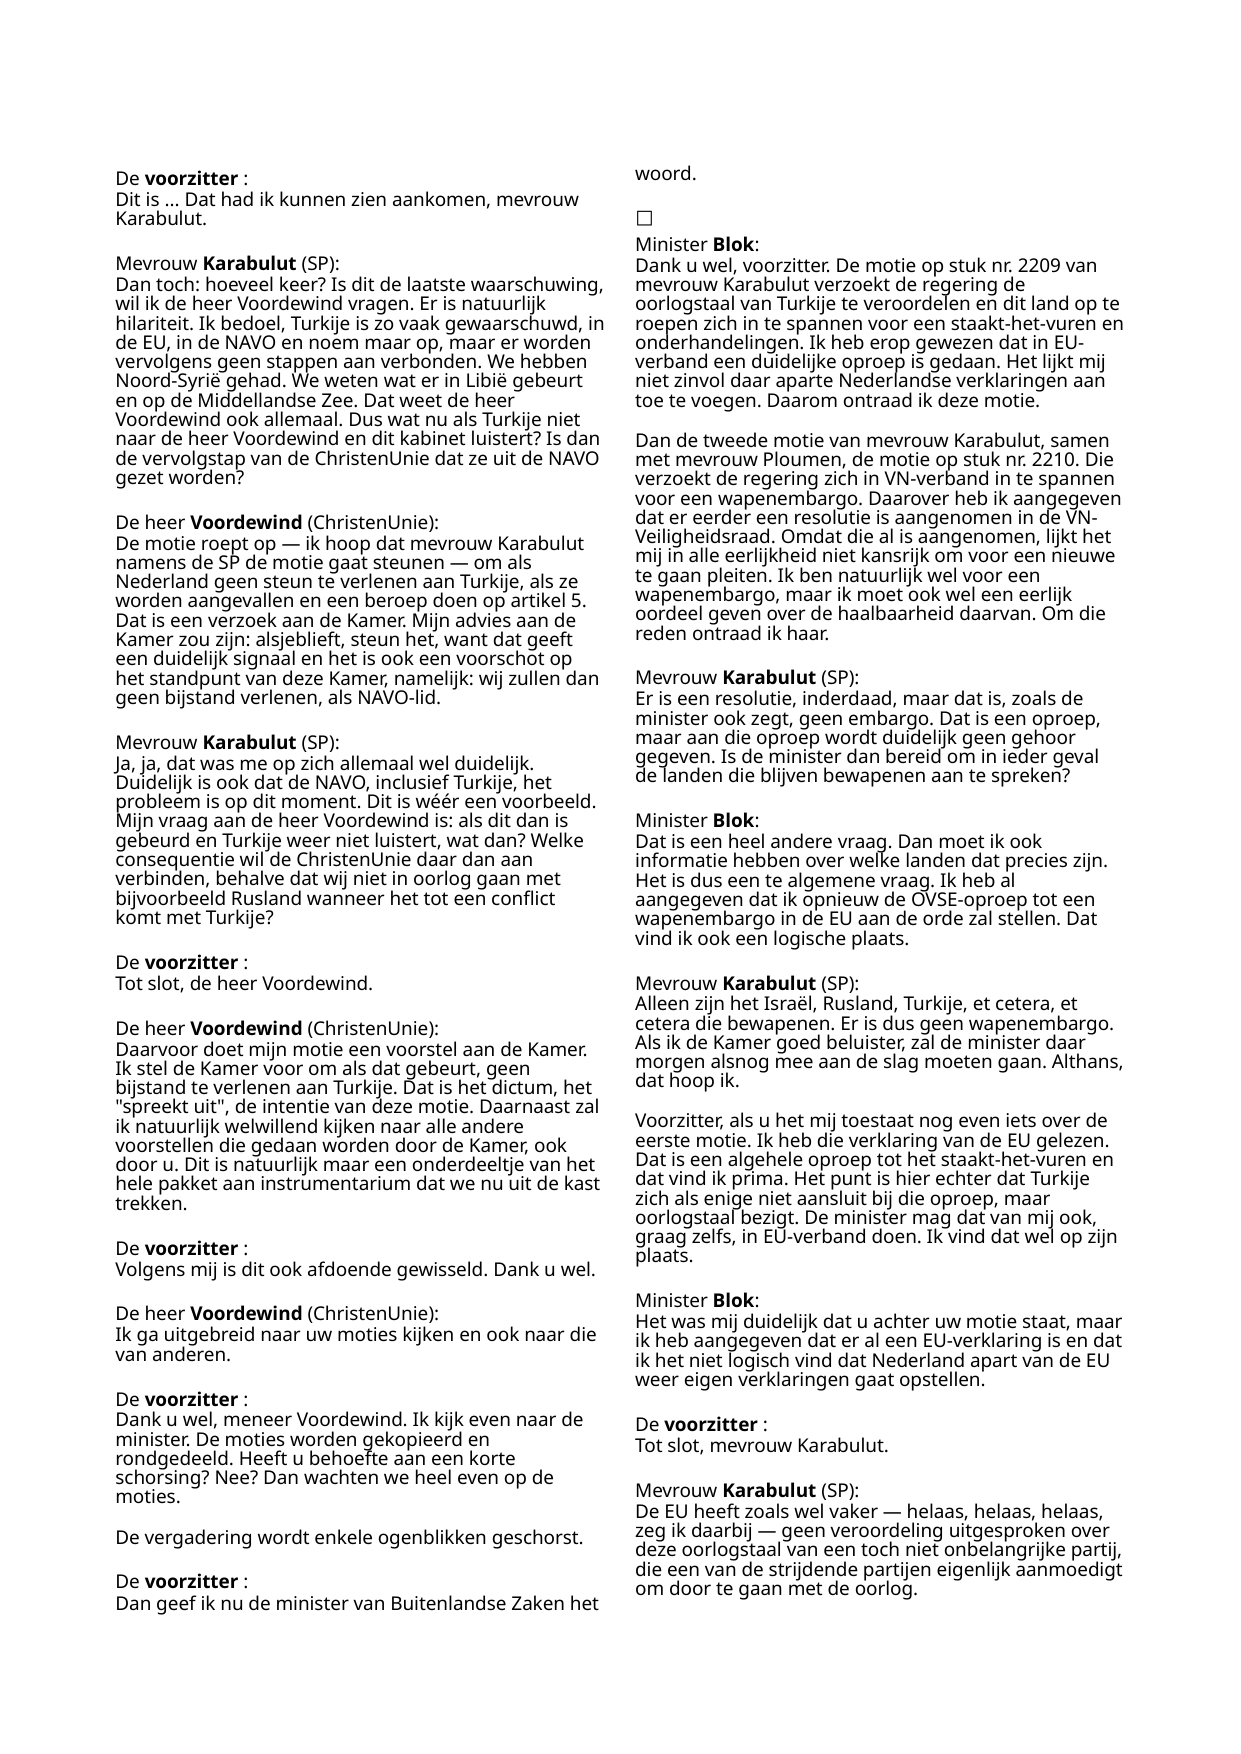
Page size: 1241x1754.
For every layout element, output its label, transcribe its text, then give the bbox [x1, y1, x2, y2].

text Mevrouw Karabulut (SP): [635, 970, 1125, 995]
text Minister Blok: [635, 807, 1125, 833]
text Er is een resolutie, inderdaad, maar dat is, zoals de minister ook zegt, geen embargo. Dat is een oproep, maar aan die oproep wordt duidelijk geen gehoor gegeven. Is de minister dan bereid om in ieder geval de landen die blijven bewapenen aan te spreken? [635, 690, 1125, 787]
text woord. [635, 165, 1125, 184]
text Alleen zijn het Israël, Rusland, Turkije, et cetera, et cetera die bewapenen. Er is dus geen wapenembargo. Als ik de Kamer goed beluister, zal de minister daar morgen alsnog mee aan de slag moeten gaan. Althans, dat hoop ik. [635, 995, 1125, 1092]
text Mevrouw Karabulut (SP): [115, 729, 605, 755]
text ⬜ [635, 205, 1125, 231]
text Het was mij duidelijk dat u achter uw motie staat, maar ik heb aangegeven dat er al een EU-verklaring is en dat ik het niet logisch vind dat Nederland apart van de EU weer eigen verklaringen gaat opstellen. [635, 1313, 1125, 1390]
text Dit is ... Dat had ik kunnen zien aankomen, mevrouw Karabulut. [115, 191, 605, 229]
text Mevrouw Karabulut (SP): [635, 664, 1125, 690]
text De voorzitter : [115, 165, 605, 191]
text Tot slot, de heer Voordewind. [115, 975, 605, 994]
text Ja, ja, dat was me op zich allemaal wel duidelijk. Duidelijk is ook dat de NAVO, inclusief Turkije, het probleem is op dit moment. Dit is wéér een voorbeeld. Mijn vraag aan de heer Voordewind is: als dit dan is gebeurd en Turkije weer niet luistert, wat dan? Welke consequentie wil de ChristenUnie daar dan aan verbinden, behalve dat wij niet in oorlog gaan met bijvoorbeeld Rusland wanneer het tot een conflict komt met Turkije? [115, 755, 605, 928]
text Voorzitter, als u het mij toestaat nog even iets over de eerste motie. Ik heb die verklaring van de EU gelezen. Dat is een algehele oproep tot het staakt-het-vuren en dat vind ik prima. Het punt is hier echter dat Turkije zich als enige niet aansluit bij die oproep, maar oorlogstaal bezigt. De minister mag dat van mij ook, graag zelfs, in EU-verband doen. Ik vind dat wel op zijn plaats. [635, 1112, 1125, 1267]
text Dan de tweede motie van mevrouw Karabulut, samen met mevrouw Ploumen, de motie op stuk nr. 2210. Die verzoekt de regering zich in VN-verband in te spannen voor een wapenembargo. Daarover heb ik aangegeven dat er eerder een resolutie is aangenomen in de VN-Veiligheidsraad. Omdat die al is aangenomen, lijkt het mij in alle eerlijkheid niet kansrijk om voor een nieuwe te gaan pleiten. Ik ben natuurlijk wel voor een wapenembargo, maar ik moet ook wel een eerlijk oordeel geven over de haalbaarheid daarvan. Om die reden ontraad ik haar. [635, 432, 1125, 644]
text Mevrouw Karabulut (SP): [635, 1477, 1125, 1503]
text Volgens mij is dit ook afdoende gewisseld. Dank u wel. [115, 1261, 605, 1280]
text Dank u wel, voorzitter. De motie op stuk nr. 2209 van mevrouw Karabulut verzoekt de regering de oorlogstaal van Turkije te veroordelen en dit land op te roepen zich in te spannen voor een staakt-het-vuren en onderhandelingen. Ik heb erop gewezen dat in EU-verband een duidelijke oproep is gedaan. Het lijkt mij niet zinvol daar aparte Nederlandse verklaringen aan toe te voegen. Daarom ontraad ik deze motie. [635, 257, 1125, 411]
text Dan geef ik nu de minister van Buitenlandse Zaken het [115, 1594, 605, 1614]
text Mevrouw Karabulut (SP): [115, 250, 605, 276]
text De voorzitter : [115, 1386, 605, 1411]
text Tot slot, mevrouw Karabulut. [635, 1437, 1125, 1456]
text De voorzitter : [115, 1569, 605, 1594]
text De voorzitter : [115, 1235, 605, 1261]
text Dank u wel, meneer Voordewind. Ik kijk even naar de minister. De moties worden gekopieerd en rondgedeeld. Heeft u behoefte aan een korte schorsing? Nee? Dan wachten we heel even op de moties. [115, 1411, 605, 1508]
text Dan toch: hoeveel keer? Is dit de laatste waarschuwing, wil ik de heer Voordewind vragen. Er is natuurlijk hilariteit. Ik bedoel, Turkije is zo vaak gewaarschuwd, in de EU, in de NAVO en noem maar op, maar er worden vervolgens geen stappen aan verbonden. We hebben Noord-Syrië gehad. We weten wat er in Libië gebeurt en op de Middellandse Zee. Dat weet de heer Voordewind ook allemaal. Dus wat nu als Turkije niet naar de heer Voordewind en dit kabinet luistert? Is dan de vervolgstap van de ChristenUnie dat ze uit de NAVO gezet worden? [115, 276, 605, 488]
text De heer Voordewind (ChristenUnie): [115, 509, 605, 535]
text Daarvoor doet mijn motie een voorstel aan de Kamer. Ik stel de Kamer voor om als dat gebeurt, geen bijstand te verlenen aan Turkije. Dat is het dictum, het "spreekt uit", de intentie van deze motie. Daarnaast zal ik natuurlijk welwillend kijken naar alle andere voorstellen die gedaan worden door de Kamer, ook door u. Dit is natuurlijk maar een onderdeeltje van het hele pakket aan instrumentarium dat we nu uit de kast trekken. [115, 1041, 605, 1214]
text Minister Blok: [635, 1287, 1125, 1313]
text De voorzitter : [635, 1411, 1125, 1437]
text Minister Blok: [635, 231, 1125, 257]
text De heer Voordewind (ChristenUnie): [115, 1301, 605, 1326]
text De motie roept op — ik hoop dat mevrouw Karabulut namens de SP de motie gaat steunen — om als Nederland geen steun te verlenen aan Turkije, als ze worden aangevallen en een beroep doen op artikel 5. Dat is een verzoek aan de Kamer. Mijn advies aan de Kamer zou zijn: alsjeblieft, steun het, want dat geeft een duidelijk signaal en het is ook een voorschot op het standpunt van deze Kamer, namelijk: wij zullen dan geen bijstand verlenen, als NAVO-lid. [115, 535, 605, 708]
text De voorzitter : [115, 949, 605, 975]
text De EU heeft zoals wel vaker — helaas, helaas, helaas, zeg ik daarbij — geen veroordeling uitgesproken over deze oorlogstaal van een toch niet onbelangrijke partij, die een van de strijdende partijen eigenlijk aanmoedigt om door te gaan met de oorlog. [635, 1503, 1125, 1599]
text De heer Voordewind (ChristenUnie): [115, 1015, 605, 1041]
text De vergadering wordt enkele ogenblikken geschorst. [115, 1529, 605, 1548]
text Dat is een heel andere vraag. Dan moet ik ook informatie hebben over welke landen dat precies zijn. Het is dus een te algemene vraag. Ik heb al aangegeven dat ik opnieuw de OVSE-oproep tot een wapenembargo in de EU aan de orde zal stellen. Dat vind ik ook een logische plaats. [635, 833, 1125, 949]
text Ik ga uitgebreid naar uw moties kijken en ook naar die van anderen. [115, 1326, 605, 1365]
